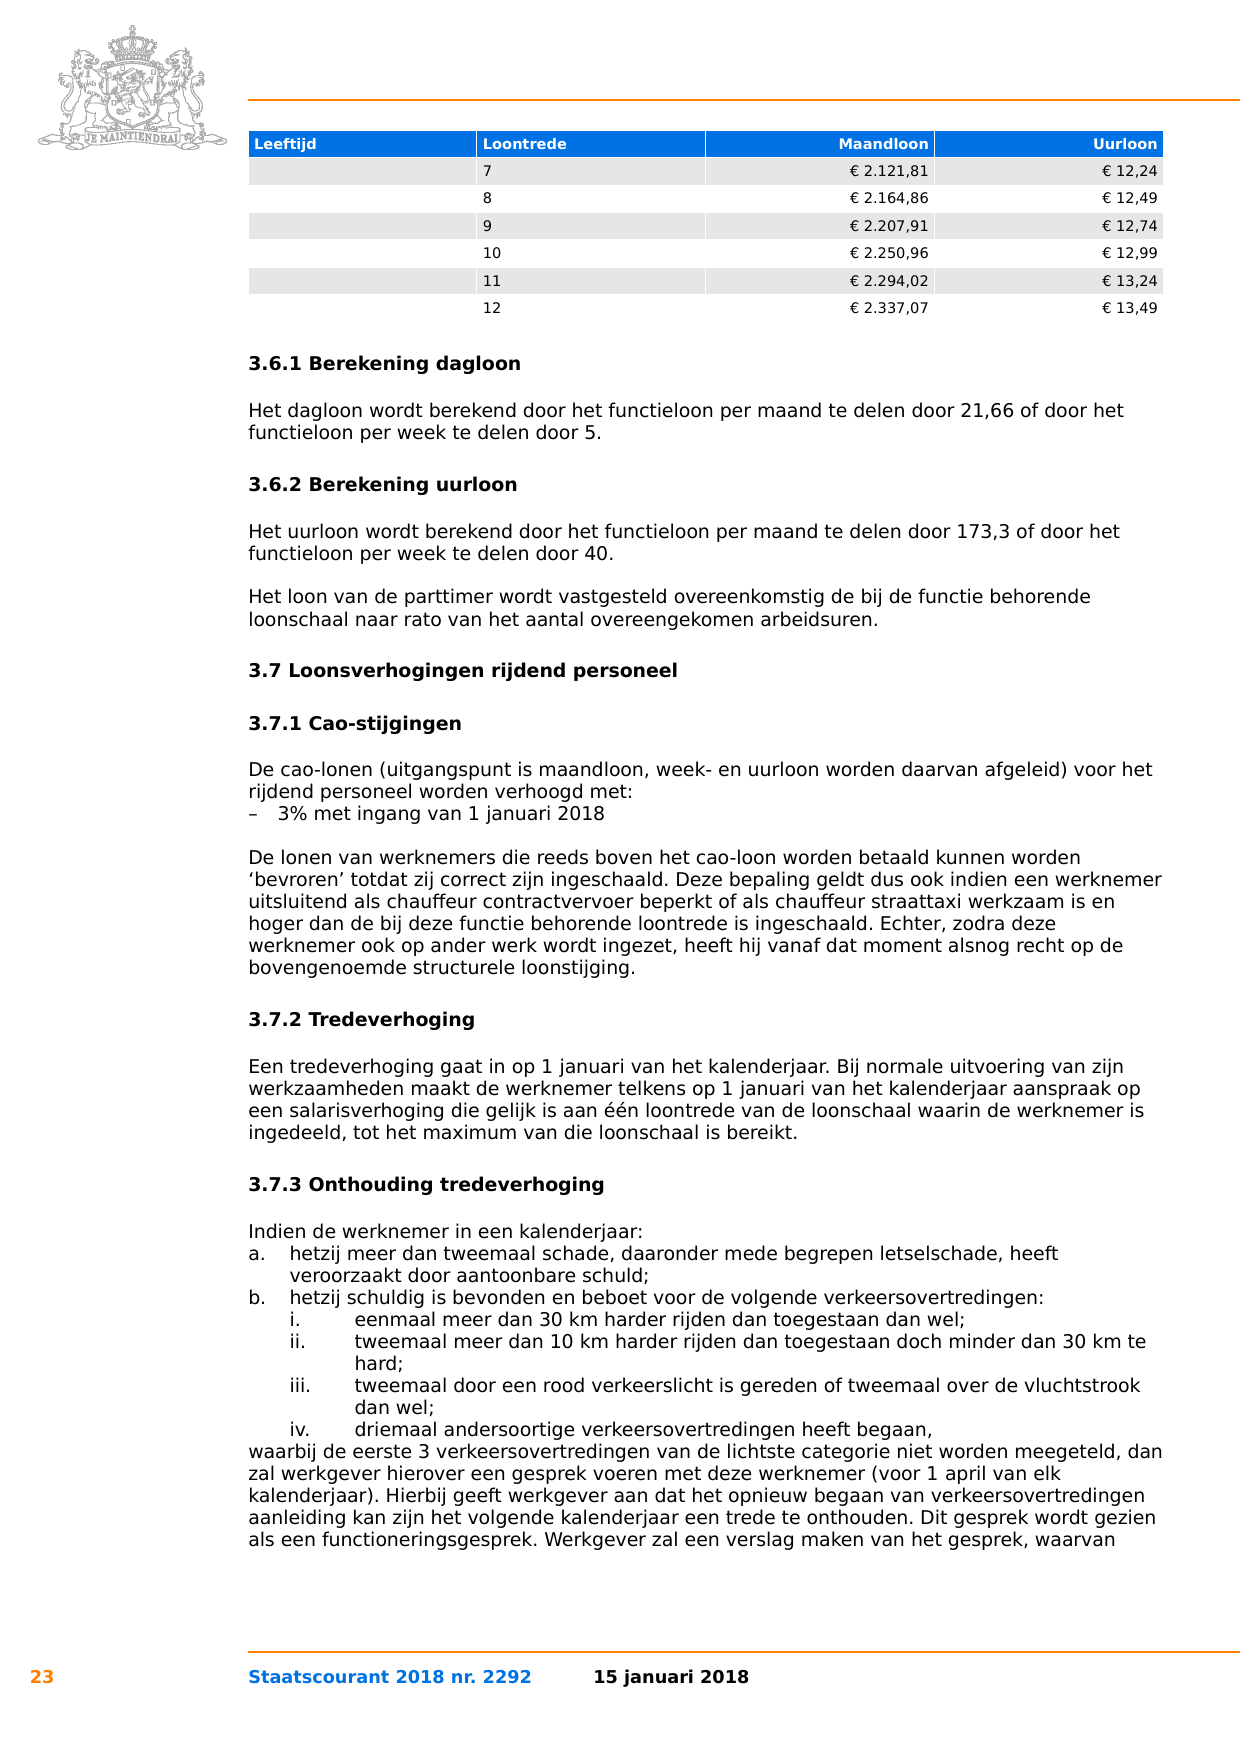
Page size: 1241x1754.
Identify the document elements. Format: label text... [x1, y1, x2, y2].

text Het dagloon wordt berekend door het functieloon per maand te delen door 21,66 of door het functieloon per week te delen door 5. [248, 400, 1163, 444]
table_cell € 12,99 [935, 241, 1163, 267]
table_cell 8 [477, 186, 705, 212]
picture [38, 25, 227, 150]
subtitle 3.7 Loonsverhogingen rijdend personeel [248, 660, 1163, 682]
text De cao-lonen (uitgangspunt is maandloon, week- en uurloon worden daarvan afgeleid) voor het rijdend personeel worden verhoogd met: [248, 759, 1163, 803]
text Indien de werknemer in een kalenderjaar: [248, 1221, 1163, 1243]
table_cell € 2.337,07 [706, 295, 934, 322]
table_cell 7 [477, 158, 705, 185]
table_header Leeftijd [249, 131, 476, 157]
text waarbij de eerste 3 verkeersovertredingen van de lichtste categorie niet worden meegeteld, dan zal werkgever hierover een gesprek voeren met deze werknemer (voor 1 april van elk kalenderjaar). Hierbij geeft werkgever aan dat het opnieuw begaan van verkeersovertredingen aanleiding kan zijn het volgende kalenderjaar een trede te onthouden. Dit gesprek wordt gezien als een functioneringsgesprek. Werkgever zal een verslag maken van het gesprek, waarvan [248, 1441, 1163, 1551]
table_header Maandloon [706, 131, 934, 157]
table_cell [249, 241, 476, 267]
table_cell € 13,49 [935, 295, 1163, 322]
table_cell 11 [477, 268, 705, 294]
table_cell 9 [477, 213, 705, 239]
table_cell [249, 186, 476, 212]
text De lonen van werknemers die reeds boven het cao-loon worden betaald kunnen worden ‘bevroren’ totdat zij correct zijn ingeschaald. Deze bepaling geldt dus ook indien een werknemer uitsluitend als chauffeur contractvervoer beperkt of als chauffeur straattaxi werkzaam is en hoger dan de bij deze functie behorende loontrede is ingeschaald. Echter, zodra deze werknemer ook op ander werk wordt ingezet, heeft hij vanaf dat moment alsnog recht op de bovengenoemde structurele loonstijging. [248, 847, 1163, 979]
table_cell [249, 213, 476, 239]
table_cell [249, 268, 476, 294]
table_cell € 12,49 [935, 186, 1163, 212]
subtitle 3.7.3 Onthouding tredeverhoging [248, 1174, 1163, 1196]
text Het loon van de parttimer wordt vastgesteld overeenkomstig de bij de functie behorende loonschaal naar rato van het aantal overeengekomen arbeidsuren. [248, 586, 1163, 630]
text – 3% met ingang van 1 januari 2018 [248, 803, 1163, 825]
table_cell € 2.164,86 [706, 186, 934, 212]
text i. eenmaal meer dan 30 km harder rijden dan toegestaan dan wel; [289, 1309, 1163, 1331]
text Het uurloon wordt berekend door het functieloon per maand te delen door 173,3 of door het functieloon per week te delen door 40. [248, 521, 1163, 564]
table_header Loontrede [477, 131, 705, 157]
text Een tredeverhoging gaat in op 1 januari van het kalenderjaar. Bij normale uitvoering van zijn werkzaamheden maakt de werknemer telkens op 1 januari van het kalenderjaar aanspraak op een salarisverhoging die gelijk is aan één loontrede van de loonschaal waarin de werknemer is ingedeeld, tot het maximum van die loonschaal is bereikt. [248, 1056, 1163, 1144]
table_cell € 2.207,91 [706, 213, 934, 239]
table_header Uurloon [935, 131, 1163, 157]
table_cell 10 [477, 241, 705, 267]
table_cell [249, 295, 476, 322]
table_cell € 13,24 [935, 268, 1163, 294]
table_cell € 12,74 [935, 213, 1163, 239]
subtitle 3.6.2 Berekening uurloon [248, 474, 1163, 496]
table_cell € 2.250,96 [706, 241, 934, 267]
text b. hetzij schuldig is bevonden en beboet voor de volgende verkeersovertredingen: [248, 1287, 1163, 1309]
text iii. tweemaal door een rood verkeerslicht is gereden of tweemaal over de vluchtstrook dan wel; [289, 1375, 1163, 1419]
subtitle 3.7.2 Tredeverhoging [248, 1009, 1163, 1031]
table_cell € 2.121,81 [706, 158, 934, 185]
table_cell [249, 158, 476, 185]
text iv. driemaal andersoortige verkeersovertredingen heeft begaan, [289, 1419, 1163, 1441]
subtitle 3.7.1 Cao-stijgingen [248, 712, 1163, 734]
subtitle 3.6.1 Berekening dagloon [248, 353, 1163, 375]
table_cell € 12,24 [935, 158, 1163, 185]
table_cell 12 [477, 295, 705, 322]
text a. hetzij meer dan tweemaal schade, daaronder mede begrepen letselschade, heeft veroorzaakt door aantoonbare schuld; [248, 1243, 1163, 1287]
table_cell € 2.294,02 [706, 268, 934, 294]
text ii. tweemaal meer dan 10 km harder rijden dan toegestaan doch minder dan 30 km te hard; [289, 1331, 1163, 1375]
